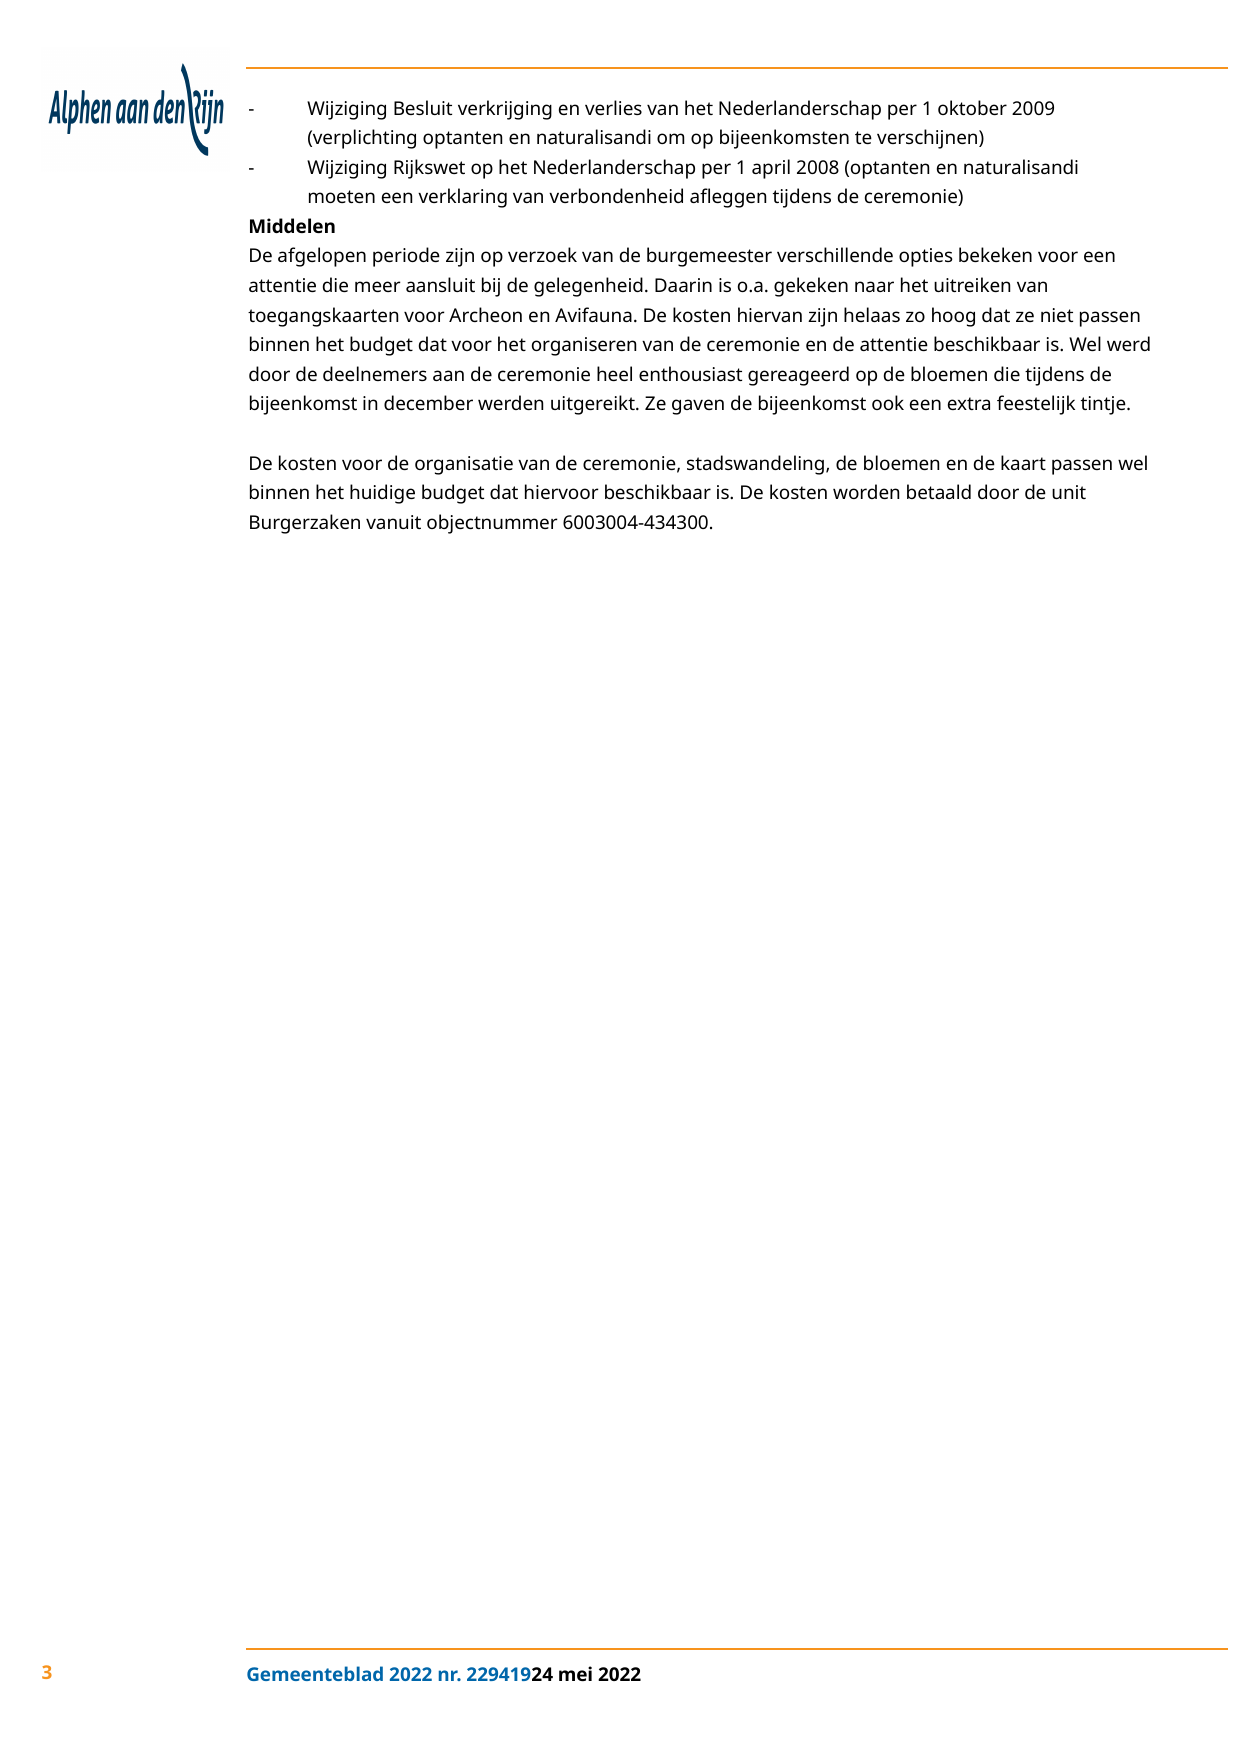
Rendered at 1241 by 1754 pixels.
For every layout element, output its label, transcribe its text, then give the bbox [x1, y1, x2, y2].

list Wijziging Besluit verkrijging en verlies van het Nederlanderschap per 1 oktober 2009 (verplichting optanten en naturalisandi om op bijeenkomsten te verschijnen) [248, 95, 1152, 150]
text De afgelopen periode zijn op verzoek van de burgemeester verschillende opties bekeken voor een attentie die meer aansluit bij de gelegenheid. Daarin is o.a. gekeken naar het uitreiken van toegangskaarten voor Archeon en Avifauna. De kosten hiervan zijn helaas zo hoog dat ze niet passen binnen het budget dat voor het organiseren van de ceremonie en de attentie beschikbaar is. Wel werd door de deelnemers aan de ceremonie heel enthousiast gereageerd op de bloemen die tijdens de bijeenkomst in december werden uitgereikt. Ze gaven de bijeenkomst ook een extra feestelijk tintje. [248, 243, 1152, 416]
list Wijziging Rijkswet op het Nederlanderschap per 1 april 2008 (optanten en naturalisandi moeten een verklaring van verbondenheid afleggen tijdens de ceremonie) [248, 154, 1152, 209]
picture [41, 47, 231, 172]
text De kosten voor de organisatie van de ceremonie, stadswandeling, de bloemen en de kaart passen wel binnen het huidige budget dat hiervoor beschikbaar is. De kosten worden betaald door de unit Burgerzaken vanuit objectnummer 6003004-434300. [248, 450, 1152, 535]
text Middelen [248, 213, 1152, 239]
